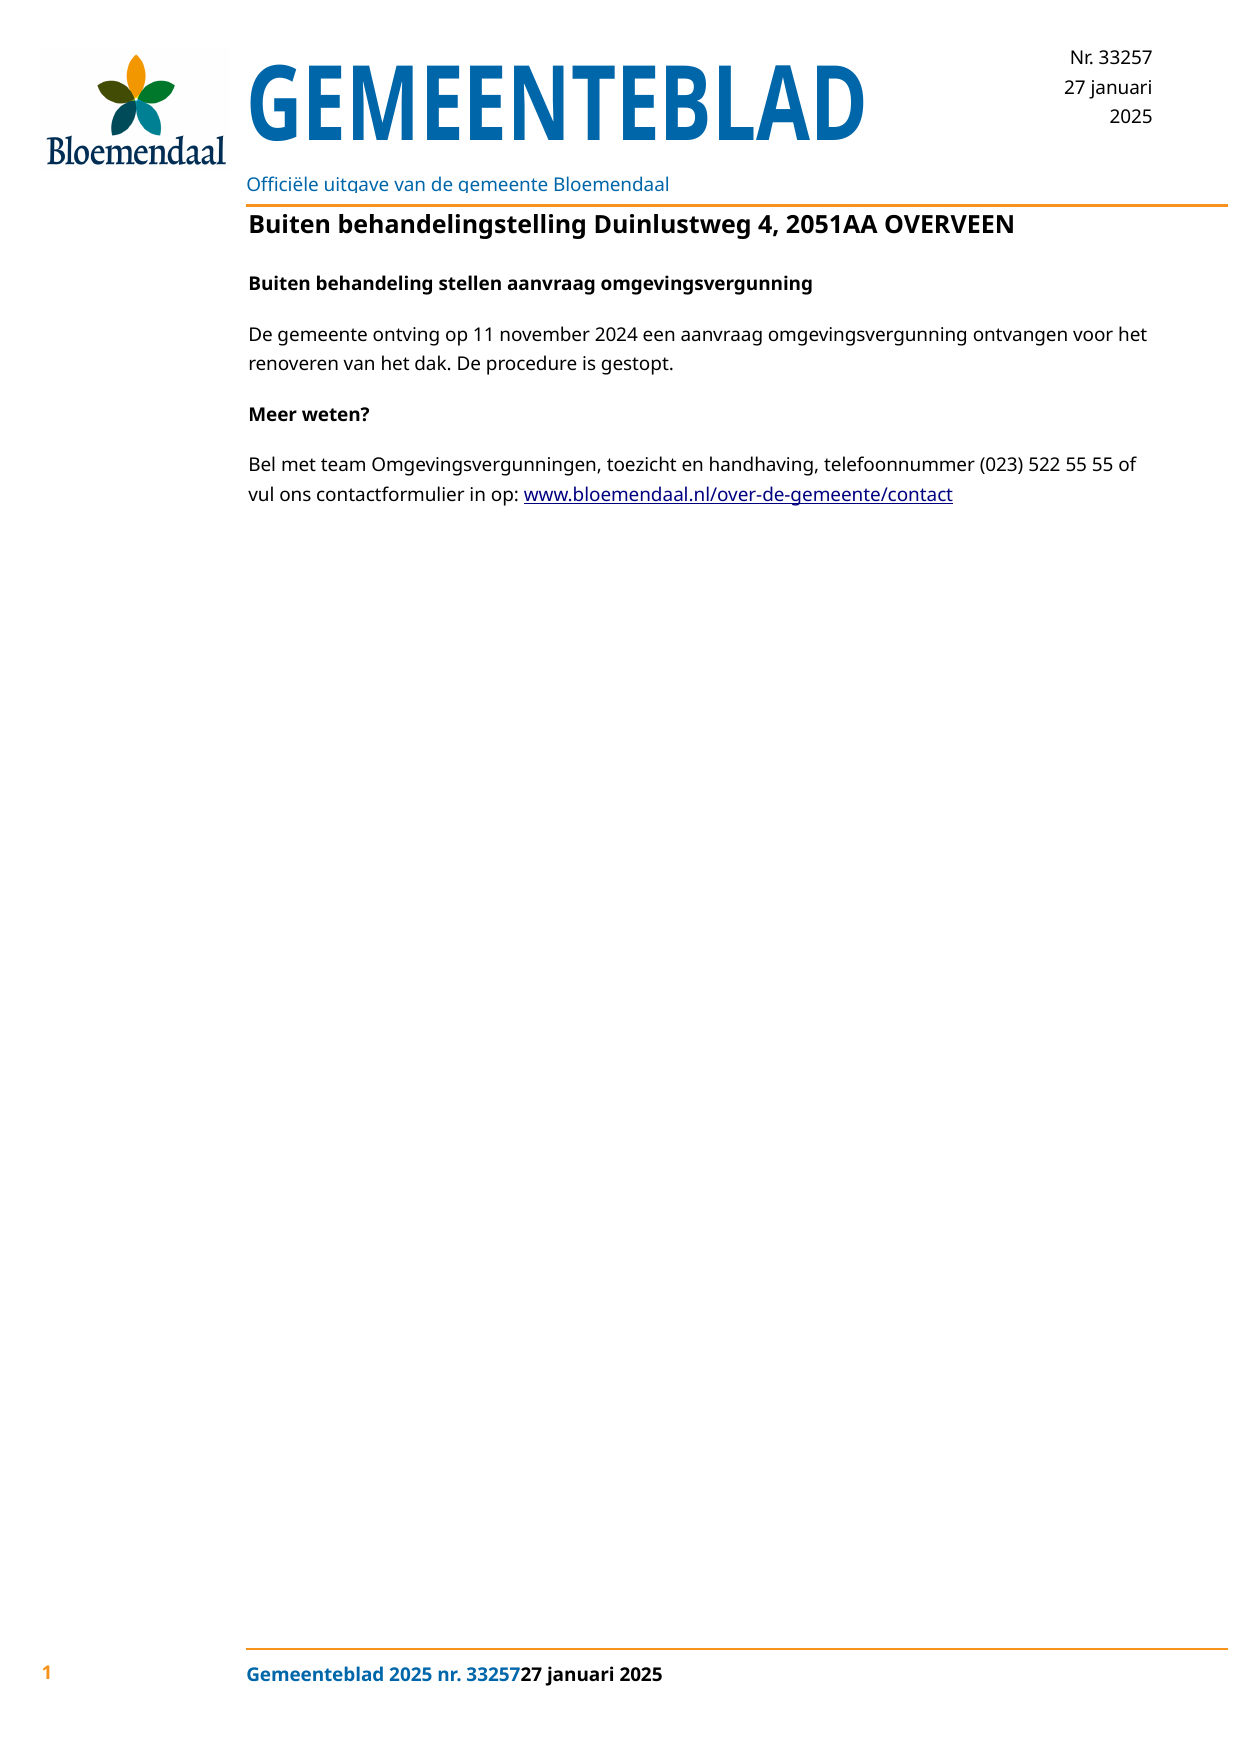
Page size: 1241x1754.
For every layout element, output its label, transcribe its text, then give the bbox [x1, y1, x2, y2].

text Buiten behandelingstelling Duinlustweg 4, 2051AA OVERVEEN [248, 207, 1152, 241]
text Meer weten? [248, 401, 1152, 426]
text Bel met team Omgevingsvergunningen, toezicht en handhaving, telefoonnummer (023) 522 55 55 of vul ons contactformulier in op: www.bloemendaal.nl/over-de-gemeente/contact [248, 451, 1152, 506]
picture [41, 47, 231, 172]
text De gemeente ontving op 11 november 2024 een aanvraag omgevingsvergunning ontvangen voor het renoveren van het dak. De procedure is gestopt. [248, 321, 1152, 376]
text Buiten behandeling stellen aanvraag omgevingsvergunning [248, 270, 1152, 296]
